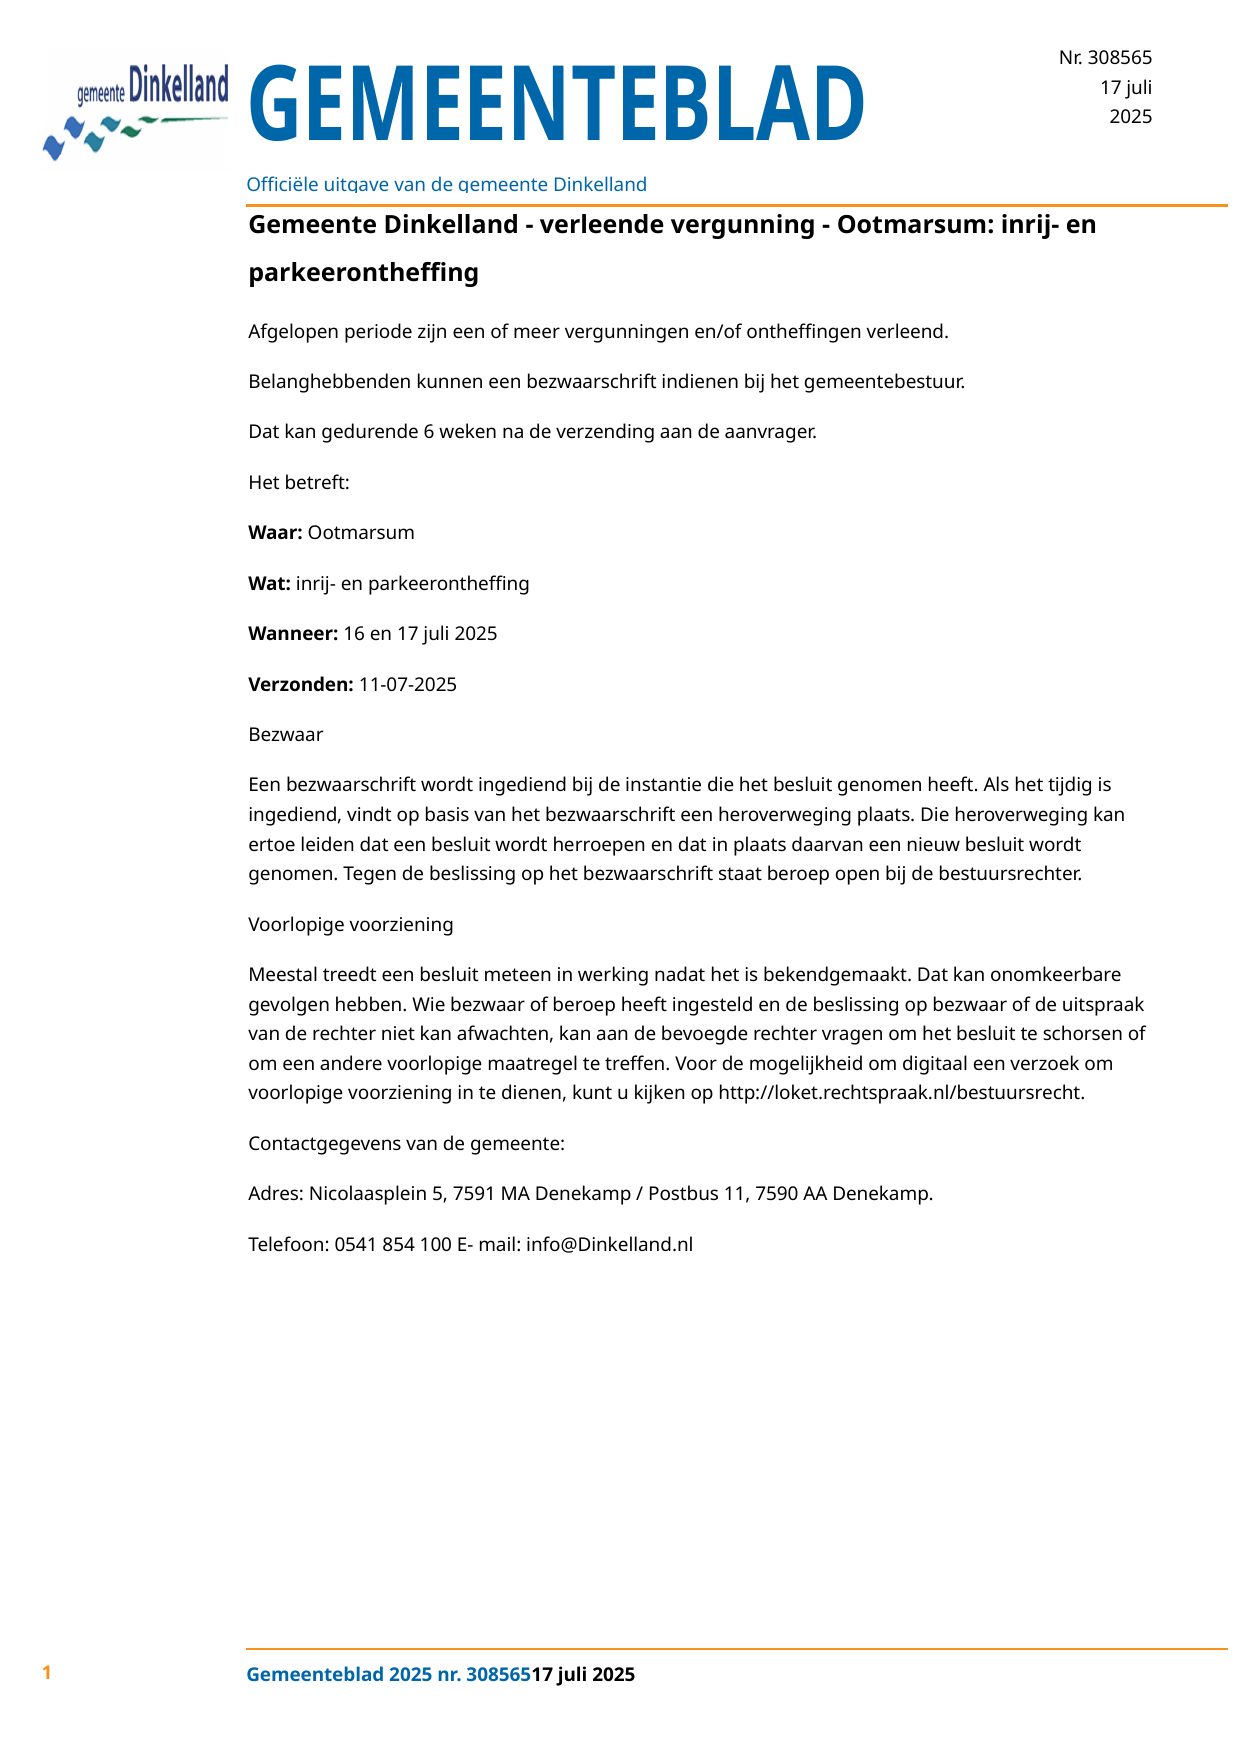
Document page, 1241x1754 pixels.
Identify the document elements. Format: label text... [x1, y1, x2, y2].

text Contactgegevens van de gemeente: [248, 1130, 1152, 1156]
picture [41, 47, 231, 172]
text Het betreft: [248, 469, 1152, 495]
text Telefoon: 0541 854 100 E- mail: info@Dinkelland.nl [248, 1231, 1152, 1257]
text Wanneer: 16 en 17 juli 2025 [248, 620, 1152, 646]
text Waar: Ootmarsum [248, 519, 1152, 545]
text Voorlopige voorziening [248, 911, 1152, 937]
text Dat kan gedurende 6 weken na de verzending aan de aanvrager. [248, 419, 1152, 444]
text Gemeente Dinkelland - verleende vergunning - Ootmarsum: inrij- en parkeerontheffing [248, 207, 1152, 288]
text Adres: Nicolaasplein 5, 7591 MA Denekamp / Postbus 11, 7590 AA Denekamp. [248, 1180, 1152, 1206]
text Verzonden: 11-07-2025 [248, 671, 1152, 697]
text Belanghebbenden kunnen een bezwaarschrift indienen bij het gemeentebestuur. [248, 368, 1152, 394]
text Bezwaar [248, 721, 1152, 747]
text Afgelopen periode zijn een of meer vergunningen en/of ontheffingen verleend. [248, 318, 1152, 344]
text Meestal treedt een besluit meteen in werking nadat het is bekendgemaakt. Dat kan onomkeerbare gevolgen hebben. Wie bezwaar of beroep heeft ingesteld en de beslissing op bezwaar of de uitspraak van de rechter niet kan afwachten, kan aan de bevoegde rechter vragen om het besluit te schorsen of om een andere voorlopige maatregel te treffen. Voor de mogelijkheid om digitaal een verzoek om voorlopige voorziening in te dienen, kunt u kijken op http://loket.rechtspraak.nl/bestuursrecht. [248, 961, 1152, 1105]
text Wat: inrij- en parkeerontheffing [248, 570, 1152, 596]
text Een bezwaarschrift wordt ingediend bij de instantie die het besluit genomen heeft. Als het tijdig is ingediend, vindt op basis van het bezwaarschrift een heroverweging plaats. Die heroverweging kan ertoe leiden dat een besluit wordt herroepen en dat in plaats daarvan een nieuw besluit wordt genomen. Tegen de beslissing op het bezwaarschrift staat beroep open bij de bestuursrechter. [248, 772, 1152, 886]
